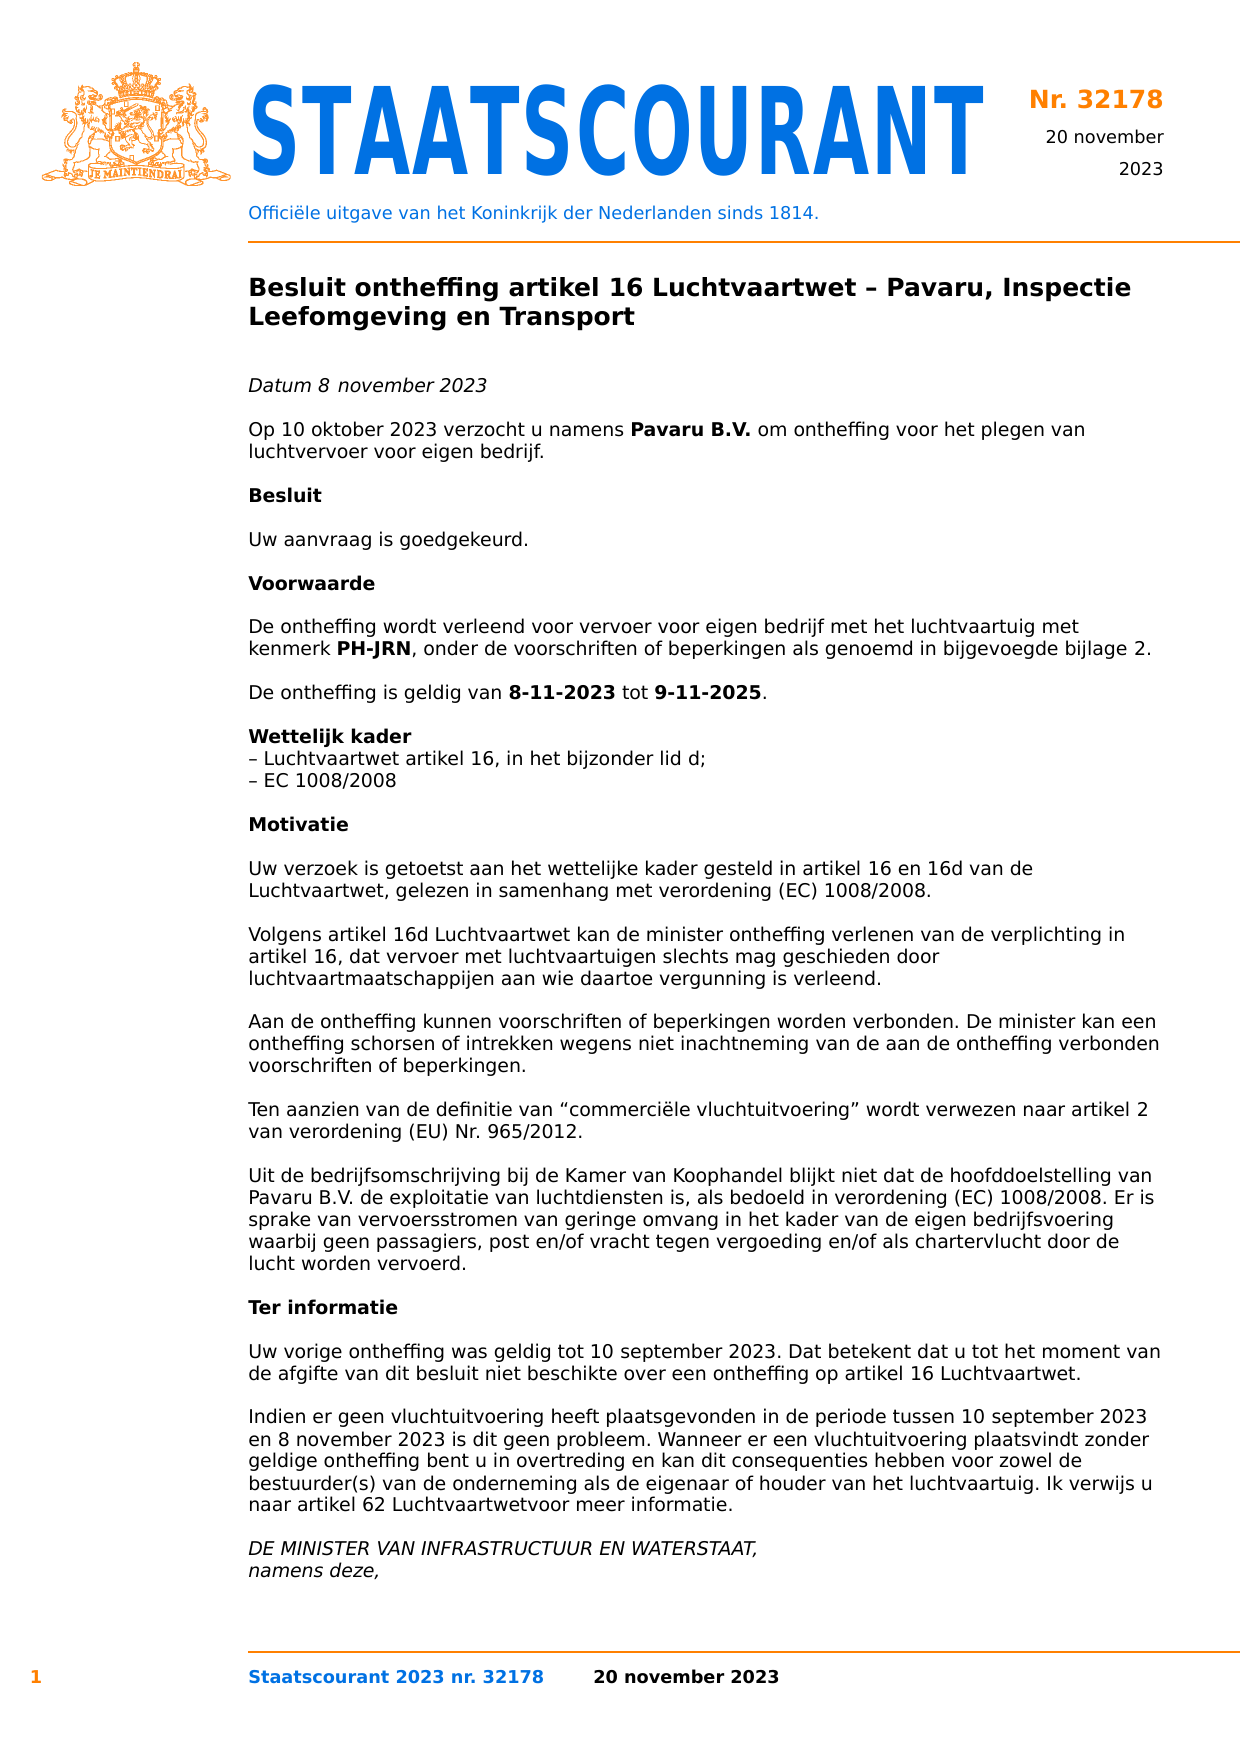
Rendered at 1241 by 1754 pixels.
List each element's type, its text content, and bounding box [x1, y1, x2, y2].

text Datum 8 november 2023 [248, 375, 1163, 397]
text Ten aanzien van de definitie van “commerciële vluchtuitvoering” wordt verwezen naar artikel 2 van verordening (EU) Nr. 965/2012. [248, 1099, 1163, 1143]
text Volgens artikel 16d Luchtvaartwet kan de minister ontheffing verlenen van de verplichting in artikel 16, dat vervoer met luchtvaartuigen slechts mag geschieden door luchtvaartmaatschappijen aan wie daartoe vergunning is verleend. [248, 923, 1163, 989]
table_cell 20 november [998, 121, 1240, 153]
table_header STAATSCOURANT [248, 62, 998, 203]
text Uw aanvraag is goedgekeurd. [248, 529, 1163, 551]
text Aan de ontheffing kunnen voorschriften of beperkingen worden verbonden. De minister kan een ontheffing schorsen of intrekken wegens niet inachtneming van de aan de ontheffing verbonden voorschriften of beperkingen. [248, 1011, 1163, 1077]
table_cell 2023 [998, 153, 1240, 203]
text De ontheffing wordt verleend voor vervoer voor eigen bedrijf met het luchtvaartuig met kenmerk PH-JRN, onder de voorschriften of beperkingen als genoemd in bijgevoegde bijlage 2. [248, 616, 1163, 660]
text – EC 1008/2008 [248, 770, 1163, 792]
subtitle Ter informatie [248, 1297, 1163, 1319]
text Uw vorige ontheffing was geldig tot 10 september 2023. Dat betekent dat u tot het moment van de afgifte van dit besluit niet beschikte over een ontheffing op artikel 16 Luchtvaartwet. [248, 1341, 1163, 1384]
subtitle Wettelijk kader [248, 726, 1163, 748]
table_cell Officiële uitgave van het Koninkrijk der Nederlanden sinds 1814. [248, 203, 1240, 241]
text Indien er geen vluchtuitvoering heeft plaatsgevonden in de periode tussen 10 september 2023 en 8 november 2023 is dit geen probleem. Wanneer er een vluchtuitvoering plaatsvindt zonder geldige ontheffing bent u in overtreding en kan dit consequenties hebben voor zowel de bestuurder(s) van de onderneming als de eigenaar of houder van het luchtvaartuig. Ik verwijs u naar artikel 62 Luchtvaartwetvoor meer informatie. [248, 1406, 1163, 1516]
text – Luchtvaartwet artikel 16, in het bijzonder lid d; [248, 748, 1163, 770]
picture [41, 62, 231, 186]
text Op 10 oktober 2023 verzocht u namens Pavaru B.V. om ontheffing voor het plegen van luchtvervoer voor eigen bedrijf. [248, 419, 1163, 463]
text Uw verzoek is getoetst aan het wettelijke kader gesteld in artikel 16 en 16d van de Luchtvaartwet, gelezen in samenhang met verordening (EC) 1008/2008. [248, 858, 1163, 902]
text De ontheffing is geldig van 8-11-2023 tot 9-11-2025. [248, 682, 1163, 704]
subtitle Besluit ontheffing artikel 16 Luchtvaartwet – Pavaru, Inspectie Leefomgeving en Transport [248, 273, 1163, 331]
text DE MINISTER VAN INFRASTRUCTUUR EN WATERSTAAT, namens deze, [248, 1538, 1163, 1604]
subtitle Motivatie [248, 814, 1163, 836]
table_header Nr. 32178 [998, 62, 1240, 121]
subtitle Voorwaarde [248, 572, 1163, 594]
table_header [25, 62, 248, 241]
subtitle Besluit [248, 485, 1163, 507]
text Uit de bedrijfsomschrijving bij de Kamer van Koophandel blijkt niet dat de hoofddoelstelling van Pavaru B.V. de exploitatie van luchtdiensten is, als bedoeld in verordening (EC) 1008/2008. Er is sprake van vervoersstromen van geringe omvang in het kader van de eigen bedrijfsvoering waarbij geen passagiers, post en/of vracht tegen vergoeding en/of als chartervlucht door de lucht worden vervoerd. [248, 1165, 1163, 1275]
